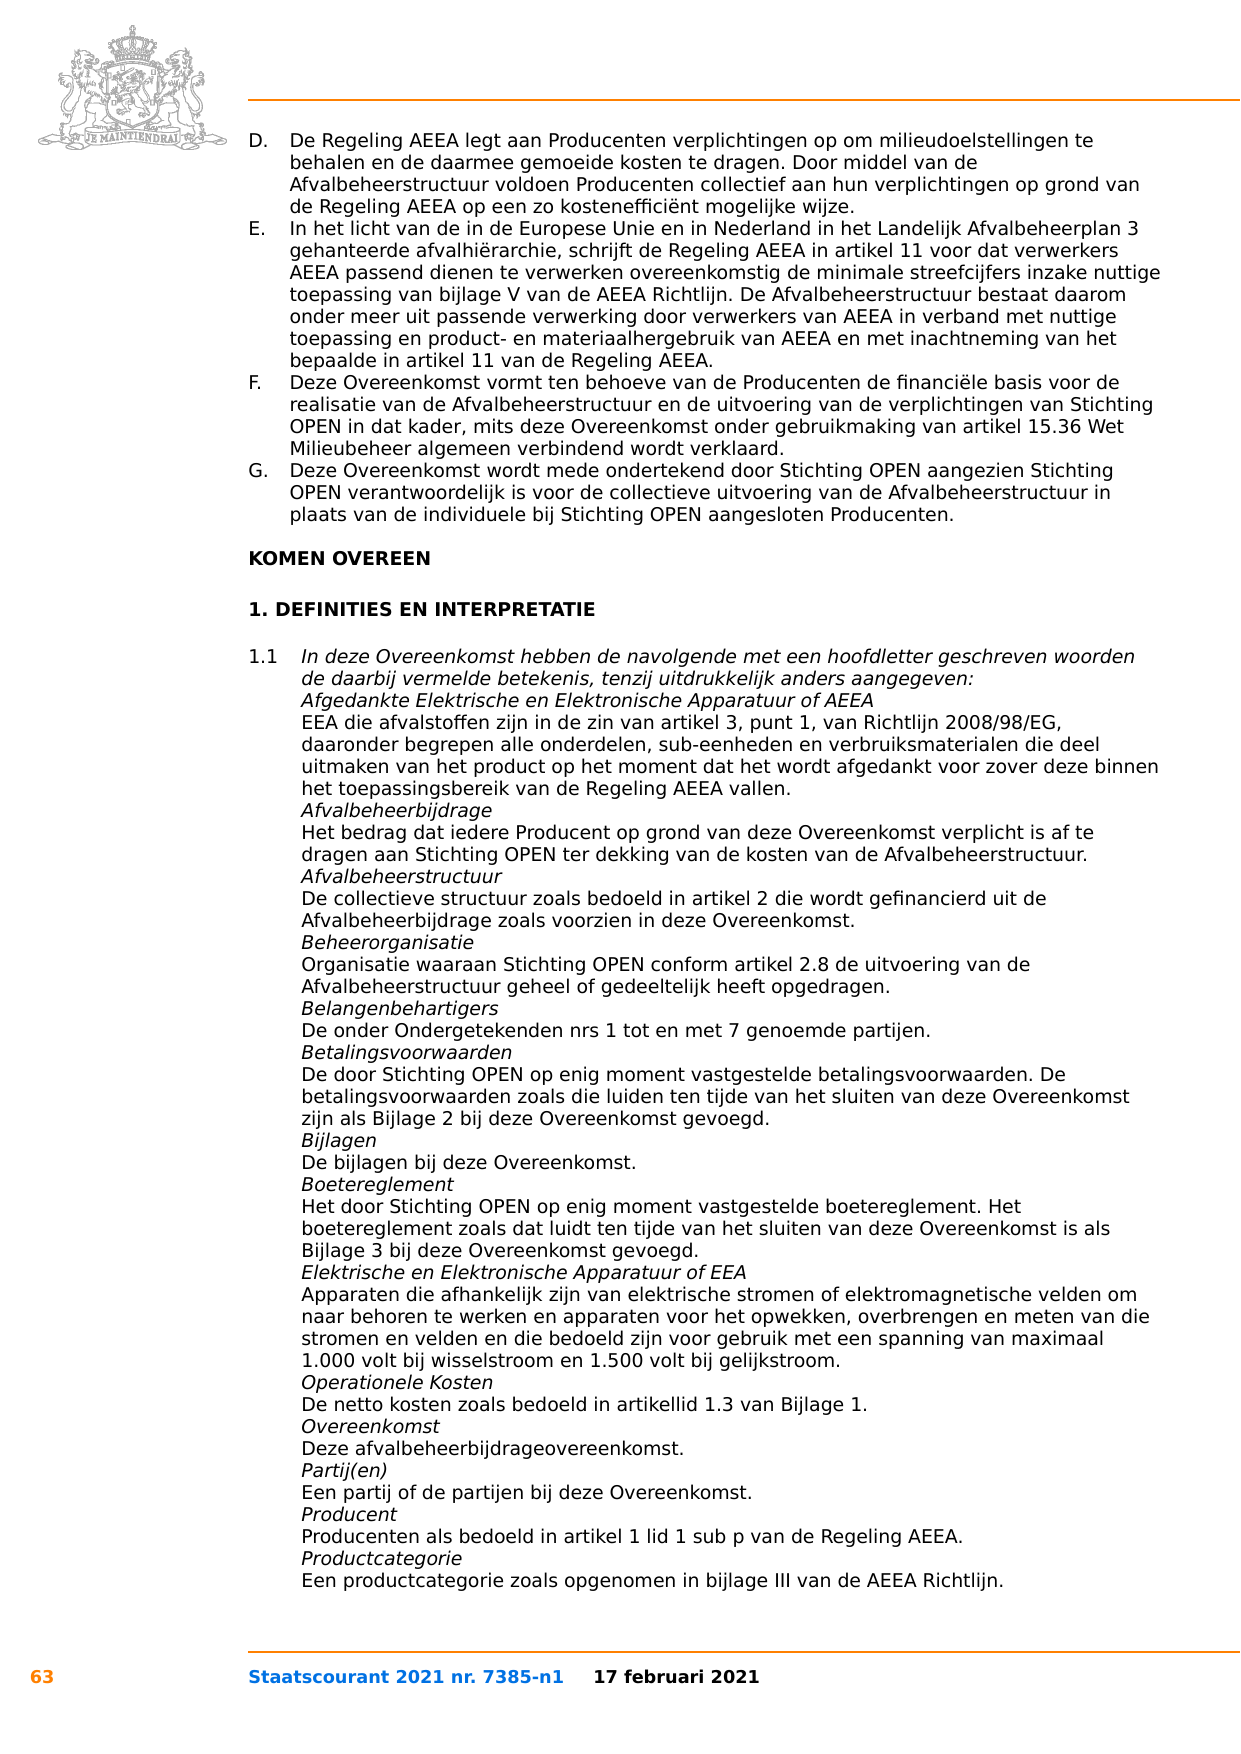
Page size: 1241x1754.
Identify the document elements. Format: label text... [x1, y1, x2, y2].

text F. Deze Overeenkomst vormt ten behoeve van de Producenten de financiële basis voor de realisatie van de Afvalbeheerstructuur en de uitvoering van de verplichtingen van Stichting OPEN in dat kader, mits deze Overeenkomst onder gebruikmaking van artikel 15.36 Wet Milieubeheer algemeen verbindend wordt verklaard. [248, 372, 1163, 459]
text Het door Stichting OPEN op enig moment vastgestelde boetereglement. Het boetereglement zoals dat luidt ten tijde van het sluiten van deze Overeenkomst is als Bijlage 3 bij deze Overeenkomst gevoegd. [301, 1196, 1163, 1262]
text Elektrische en Elektronische Apparatuur of EEA [301, 1262, 1163, 1284]
text Afvalbeheerbijdrage [301, 800, 1163, 822]
text De onder Ondergetekenden nrs 1 tot en met 7 genoemde partijen. [301, 1020, 1163, 1042]
text De bijlagen bij deze Overeenkomst. [301, 1152, 1163, 1174]
text G. Deze Overeenkomst wordt mede ondertekend door Stichting OPEN aangezien Stichting OPEN verantwoordelijk is voor de collectieve uitvoering van de Afvalbeheerstructuur in plaats van de individuele bij Stichting OPEN aangesloten Producenten. [248, 459, 1163, 526]
text Boetereglement [301, 1174, 1163, 1196]
text Een partij of de partijen bij deze Overeenkomst. [301, 1482, 1163, 1503]
text Deze afvalbeheerbijdrageovereenkomst. [301, 1438, 1163, 1459]
text KOMEN OVEREEN [248, 547, 1163, 569]
picture [38, 25, 227, 150]
text Belangenbehartigers [301, 998, 1163, 1020]
text De netto kosten zoals bedoeld in artikellid 1.3 van Bijlage 1. [301, 1394, 1163, 1416]
text E. In het licht van de in de Europese Unie en in Nederland in het Landelijk Afvalbeheerplan 3 gehanteerde afvalhiërarchie, schrijft de Regeling AEEA in artikel 11 voor dat verwerkers AEEA passend dienen te verwerken overeenkomstig de minimale streefcijfers inzake nuttige toepassing van bijlage V van de AEEA Richtlijn. De Afvalbeheerstructuur bestaat daarom onder meer uit passende verwerking door verwerkers van AEEA in verband met nuttige toepassing en product- en materiaalhergebruik van AEEA en met inachtneming van het bepaalde in artikel 11 van de Regeling AEEA. [248, 218, 1163, 372]
text Operationele Kosten [301, 1372, 1163, 1394]
text Producent [301, 1503, 1163, 1526]
text Afgedankte Elektrische en Elektronische Apparatuur of AEEA [301, 690, 1163, 712]
text Organisatie waaraan Stichting OPEN conform artikel 2.8 de uitvoering van de Afvalbeheerstructuur geheel of gedeeltelijk heeft opgedragen. [301, 954, 1163, 998]
text Overeenkomst [301, 1416, 1163, 1438]
text D. De Regeling AEEA legt aan Producenten verplichtingen op om milieudoelstellingen te behalen en de daarmee gemoeide kosten te dragen. Door middel van de Afvalbeheerstructuur voldoen Producenten collectief aan hun verplichtingen op grond van de Regeling AEEA op een zo kostenefficiënt mogelijke wijze. [248, 130, 1163, 218]
text Een productcategorie zoals opgenomen in bijlage III van de AEEA Richtlijn. [301, 1569, 1163, 1591]
text EEA die afvalstoffen zijn in de zin van artikel 3, punt 1, van Richtlijn 2008/98/EG, daaronder begrepen alle onderdelen, sub-eenheden en verbruiksmaterialen die deel uitmaken van het product op het moment dat het wordt afgedankt voor zover deze binnen het toepassingsbereik van de Regeling AEEA vallen. [301, 712, 1163, 800]
text Apparaten die afhankelijk zijn van elektrische stromen of elektromagnetische velden om naar behoren te werken en apparaten voor het opwekken, overbrengen en meten van die stromen en velden en die bedoeld zijn voor gebruik met een spanning van maximaal 1.000 volt bij wisselstroom en 1.500 volt bij gelijkstroom. [301, 1284, 1163, 1372]
text Betalingsvoorwaarden [301, 1042, 1163, 1064]
text Bijlagen [301, 1130, 1163, 1152]
text De collectieve structuur zoals bedoeld in artikel 2 die wordt gefinancierd uit de Afvalbeheerbijdrage zoals voorzien in deze Overeenkomst. [301, 888, 1163, 932]
text Producenten als bedoeld in artikel 1 lid 1 sub p van de Regeling AEEA. [301, 1526, 1163, 1547]
text Partij(en) [301, 1459, 1163, 1482]
text Het bedrag dat iedere Producent op grond van deze Overeenkomst verplicht is af te dragen aan Stichting OPEN ter dekking van de kosten van de Afvalbeheerstructuur. [301, 822, 1163, 866]
text 1.1 In deze Overeenkomst hebben de navolgende met een hoofdletter geschreven woorden de daarbij vermelde betekenis, tenzij uitdrukkelijk anders aangegeven: [248, 646, 1163, 690]
text De door Stichting OPEN op enig moment vastgestelde betalingsvoorwaarden. De betalingsvoorwaarden zoals die luiden ten tijde van het sluiten van deze Overeenkomst zijn als Bijlage 2 bij deze Overeenkomst gevoegd. [301, 1064, 1163, 1130]
subtitle 1. DEFINITIES EN INTERPRETATIE [248, 599, 1163, 621]
text Afvalbeheerstructuur [301, 866, 1163, 888]
text Beheerorganisatie [301, 932, 1163, 954]
text Productcategorie [301, 1547, 1163, 1569]
